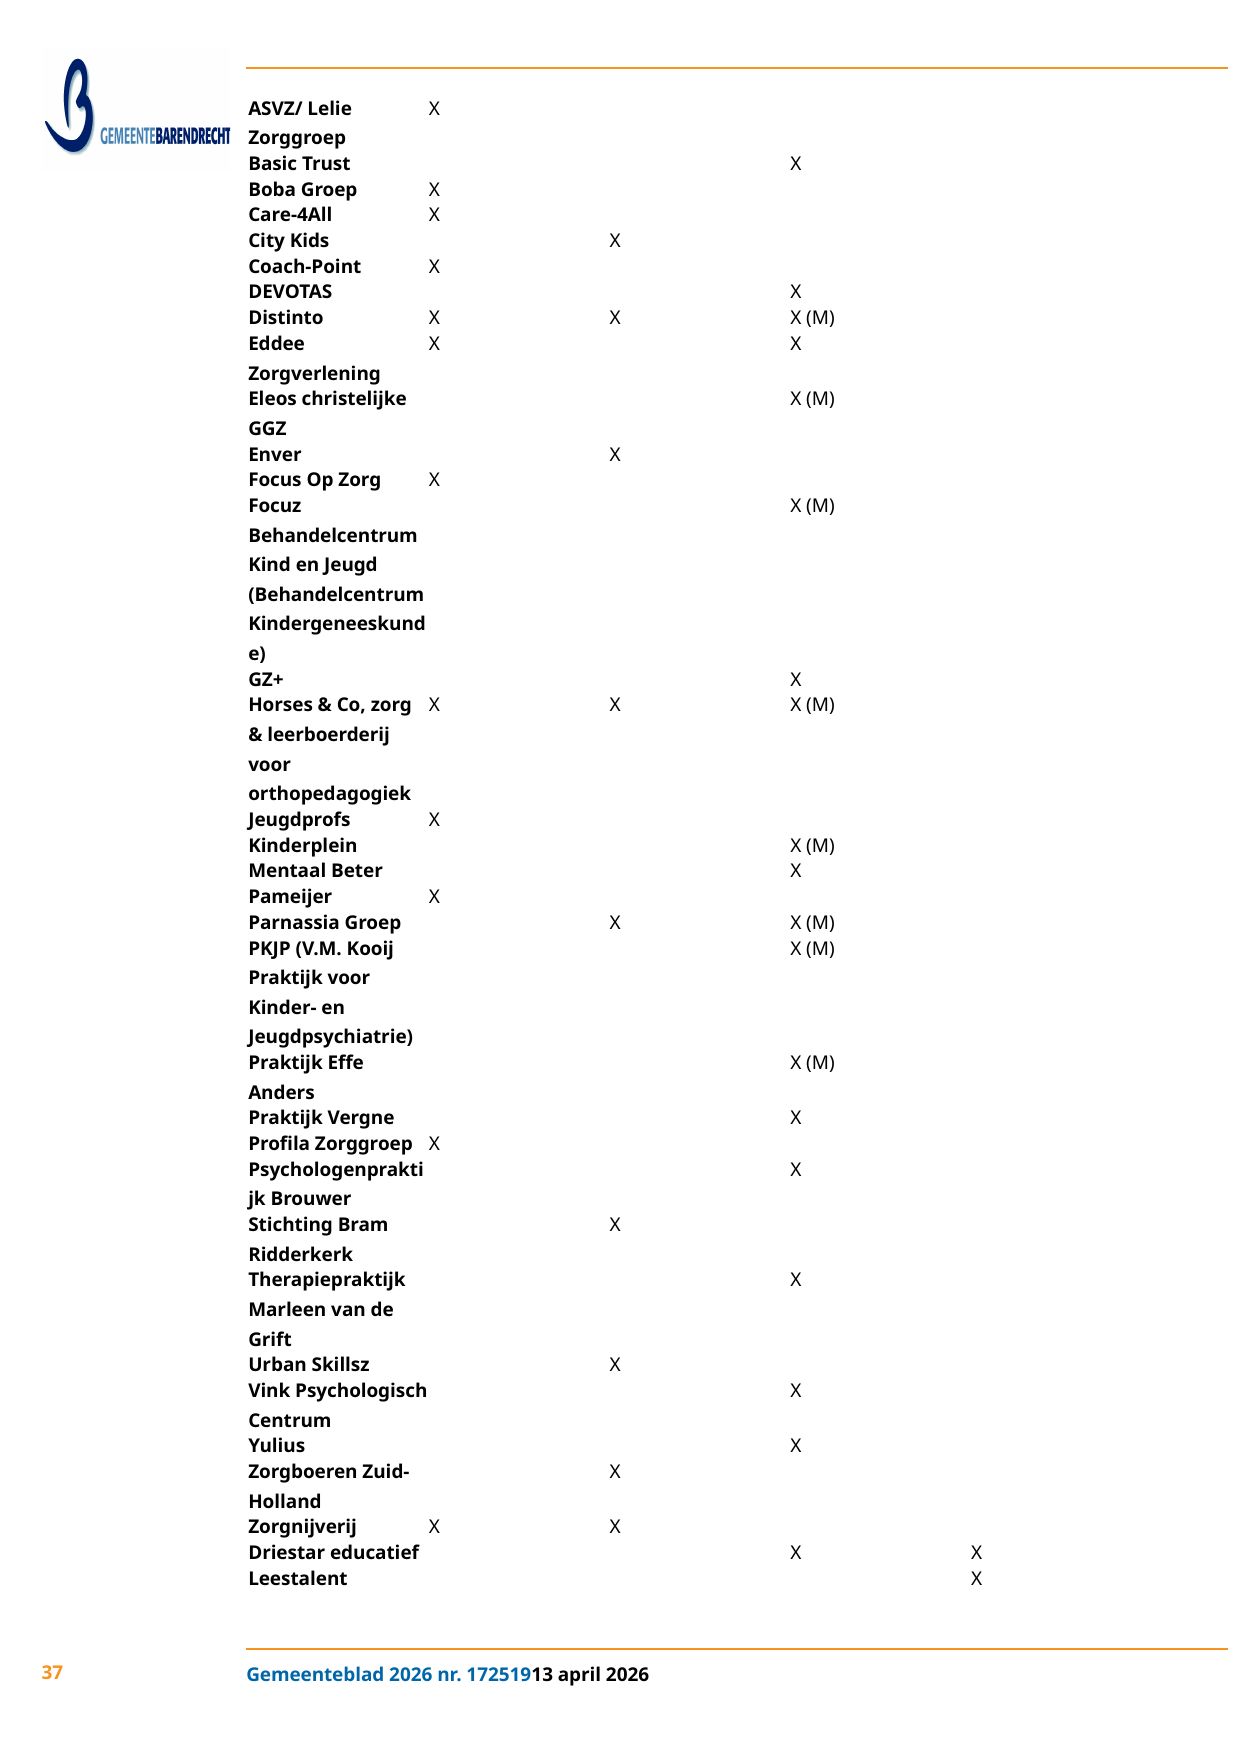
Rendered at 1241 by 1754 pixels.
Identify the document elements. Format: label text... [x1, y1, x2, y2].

table_cell [971, 935, 1152, 1049]
table_cell Vink Psychologisch Centrum [248, 1377, 429, 1433]
table_cell [609, 202, 790, 227]
table_cell [609, 935, 790, 1049]
table_cell X [429, 95, 609, 150]
table_cell [609, 150, 790, 176]
table_cell [971, 883, 1152, 909]
table_cell [790, 441, 971, 467]
table_cell [971, 492, 1152, 666]
table_cell X [609, 305, 790, 330]
table_cell X [609, 1458, 790, 1514]
table_cell [971, 858, 1152, 883]
table_cell X [790, 666, 971, 692]
table_cell [790, 1514, 971, 1539]
table_cell Enver [248, 441, 429, 467]
picture [41, 47, 231, 172]
table_cell Coach-Point [248, 253, 429, 279]
table_cell [971, 1267, 1152, 1352]
table_cell X [790, 279, 971, 304]
table_cell [609, 806, 790, 832]
table_cell X [429, 1130, 609, 1156]
table_cell [429, 441, 609, 467]
table_cell Parnassia Groep [248, 909, 429, 935]
table_cell X (M) [790, 832, 971, 858]
table_cell [609, 883, 790, 909]
table_cell [429, 150, 609, 176]
table_cell X [609, 1352, 790, 1377]
table_cell X (M) [790, 935, 971, 1049]
table_cell [609, 330, 790, 386]
table_cell [971, 692, 1152, 806]
table_cell [429, 1156, 609, 1211]
table_cell [429, 858, 609, 883]
table_cell [609, 832, 790, 858]
table_cell Praktijk Effe Anders [248, 1049, 429, 1104]
table_cell [429, 1433, 609, 1458]
table_cell [971, 1105, 1152, 1130]
table_cell [971, 1156, 1152, 1211]
table_cell PKJP (V.M. Kooij Praktijk voor Kinder- en Jeugdpsychiatrie) [248, 935, 429, 1049]
table_cell X [971, 1539, 1152, 1565]
table_cell X (M) [790, 305, 971, 330]
table_cell [609, 1565, 790, 1591]
table_cell X [790, 1539, 971, 1565]
table_cell [429, 1211, 609, 1267]
table_cell X [429, 253, 609, 279]
table_cell [429, 1458, 609, 1514]
table_cell X [429, 202, 609, 227]
table_cell [429, 935, 609, 1049]
table_cell [609, 95, 790, 150]
table_cell [790, 95, 971, 150]
table_cell [971, 253, 1152, 279]
table_cell X [429, 330, 609, 386]
table_cell [609, 386, 790, 441]
table_cell X [609, 441, 790, 467]
table_cell X [790, 1156, 971, 1211]
table_cell X (M) [790, 386, 971, 441]
table_cell Kinderplein [248, 832, 429, 858]
table_cell Urban Skillsz [248, 1352, 429, 1377]
table_cell Focuz Behandelcentrum Kind en Jeugd (Behandelcentrum Kindergeneeskunde) [248, 492, 429, 666]
table_cell X [429, 692, 609, 806]
table_cell [971, 1433, 1152, 1458]
table_cell Psychologenpraktijk Brouwer [248, 1156, 429, 1211]
table_cell [429, 1539, 609, 1565]
table_cell [429, 227, 609, 253]
table_cell [971, 1130, 1152, 1156]
table_cell X [790, 1105, 971, 1130]
table_cell [790, 1565, 971, 1591]
table_cell X [790, 1433, 971, 1458]
table_cell [429, 909, 609, 935]
table_cell [790, 227, 971, 253]
table_cell X [790, 858, 971, 883]
table_cell [429, 492, 609, 666]
table_cell Zorgboeren Zuid-Holland [248, 1458, 429, 1514]
table_cell [609, 1156, 790, 1211]
table_cell Eleos christelijke GGZ [248, 386, 429, 441]
table_cell [971, 832, 1152, 858]
table_cell Boba Groep [248, 176, 429, 202]
table_cell [971, 806, 1152, 832]
table_cell [790, 883, 971, 909]
table_cell [790, 1211, 971, 1267]
table_cell [971, 1049, 1152, 1104]
table_cell X (M) [790, 909, 971, 935]
table_cell [790, 202, 971, 227]
table_cell [971, 202, 1152, 227]
table_cell [971, 467, 1152, 492]
table_cell [429, 1105, 609, 1130]
table_cell Basic Trust [248, 150, 429, 176]
table_cell [609, 858, 790, 883]
table_cell [609, 253, 790, 279]
table_cell [609, 1105, 790, 1130]
table_cell [609, 1377, 790, 1433]
table_cell Pameijer [248, 883, 429, 909]
table_cell X [609, 1514, 790, 1539]
table_cell [971, 1458, 1152, 1514]
table_cell [609, 1049, 790, 1104]
table_cell [971, 1211, 1152, 1267]
table_cell [790, 1352, 971, 1377]
table_cell [609, 492, 790, 666]
table_cell X [429, 305, 609, 330]
table_cell [790, 806, 971, 832]
table_cell [429, 386, 609, 441]
table_cell [609, 1267, 790, 1352]
table_cell [971, 150, 1152, 176]
table_cell [971, 386, 1152, 441]
table_cell ASVZ/ Lelie Zorggroep [248, 95, 429, 150]
table_cell [971, 1514, 1152, 1539]
table_cell [429, 1565, 609, 1591]
table_cell Mentaal Beter [248, 858, 429, 883]
table_cell [609, 176, 790, 202]
table_cell Driestar educatief [248, 1539, 429, 1565]
table_cell X [609, 227, 790, 253]
table_cell [790, 467, 971, 492]
table_cell X [790, 330, 971, 386]
table_cell [429, 666, 609, 692]
table_cell Focus Op Zorg [248, 467, 429, 492]
table_cell [790, 1130, 971, 1156]
table_cell [971, 330, 1152, 386]
table_cell City Kids [248, 227, 429, 253]
table_cell Jeugdprofs [248, 806, 429, 832]
table_cell [971, 279, 1152, 304]
table_cell [971, 176, 1152, 202]
table_cell Horses & Co, zorg & leerboerderij voor orthopedagogiek [248, 692, 429, 806]
table_cell [429, 1049, 609, 1104]
table_cell [971, 1377, 1152, 1433]
table_cell [790, 176, 971, 202]
table_cell [971, 95, 1152, 150]
table_cell DEVOTAS [248, 279, 429, 304]
table_cell X [609, 692, 790, 806]
table_cell [609, 1433, 790, 1458]
table_cell [971, 227, 1152, 253]
table_cell X [429, 176, 609, 202]
table_cell [971, 1352, 1152, 1377]
table_cell Therapiepraktijk Marleen van de Grift [248, 1267, 429, 1352]
table_cell [429, 1352, 609, 1377]
table_cell X (M) [790, 492, 971, 666]
table_cell [609, 1130, 790, 1156]
table_cell [609, 279, 790, 304]
table_cell Distinto [248, 305, 429, 330]
table_cell Zorgnijverij [248, 1514, 429, 1539]
table_cell [971, 305, 1152, 330]
table_cell X [429, 467, 609, 492]
table_cell Eddee Zorgverlening [248, 330, 429, 386]
table_cell [609, 1539, 790, 1565]
table_cell [429, 832, 609, 858]
table_cell [790, 1458, 971, 1514]
table_cell X [790, 150, 971, 176]
table_cell [609, 666, 790, 692]
table_cell X [971, 1565, 1152, 1591]
table_cell [429, 1377, 609, 1433]
table_cell Profila Zorggroep [248, 1130, 429, 1156]
table_cell [971, 666, 1152, 692]
table_cell Praktijk Vergne [248, 1105, 429, 1130]
table_cell X [609, 909, 790, 935]
table_cell X (M) [790, 1049, 971, 1104]
table_cell Yulius [248, 1433, 429, 1458]
table_cell X [609, 1211, 790, 1267]
table_cell X [429, 806, 609, 832]
table_cell X [429, 1514, 609, 1539]
table_cell GZ+ [248, 666, 429, 692]
table_cell X [429, 883, 609, 909]
table_cell Care-4All [248, 202, 429, 227]
table_cell [790, 253, 971, 279]
table_cell X (M) [790, 692, 971, 806]
table_cell [609, 467, 790, 492]
table_cell [429, 279, 609, 304]
table_cell Leestalent [248, 1565, 429, 1591]
table_cell [429, 1267, 609, 1352]
table_cell Stichting Bram Ridderkerk [248, 1211, 429, 1267]
table_cell [971, 441, 1152, 467]
table_cell X [790, 1267, 971, 1352]
table_cell X [790, 1377, 971, 1433]
table_cell [971, 909, 1152, 935]
